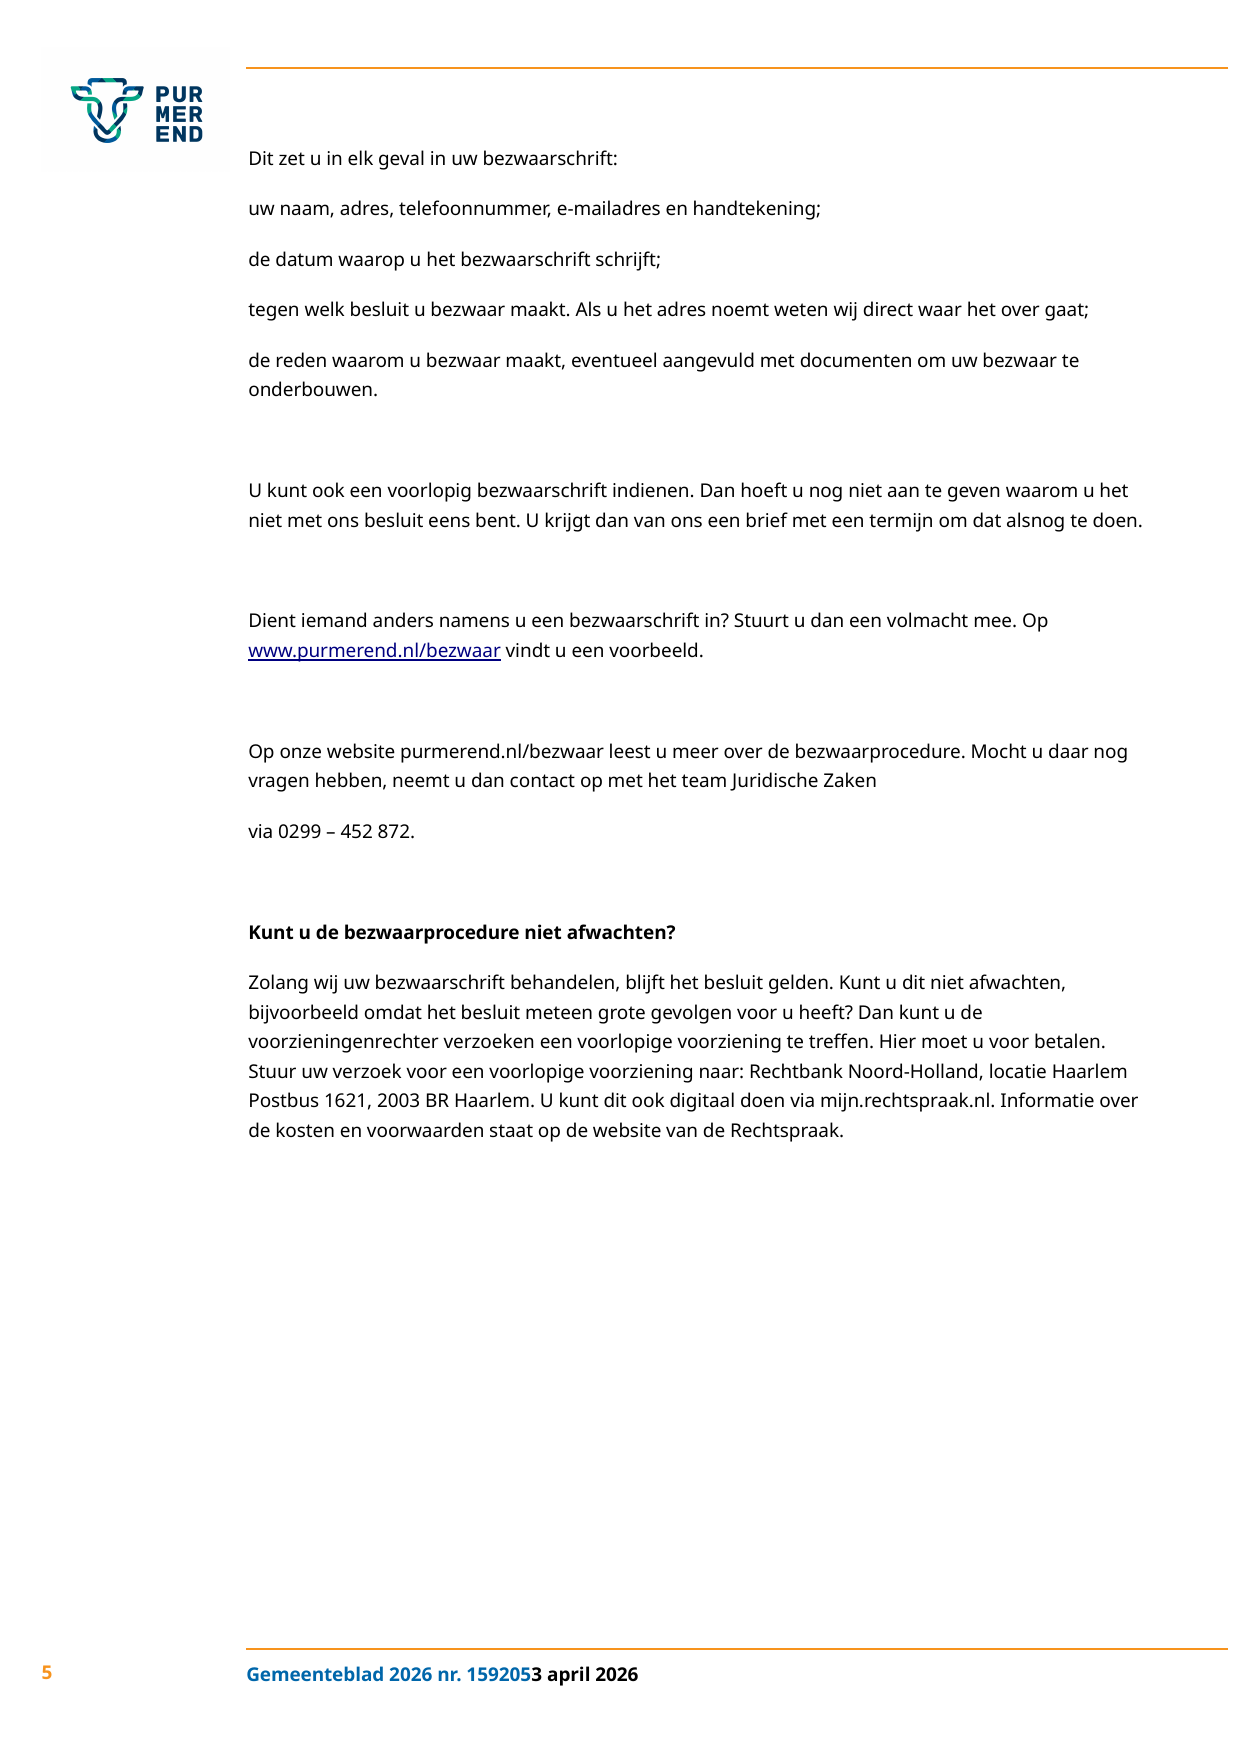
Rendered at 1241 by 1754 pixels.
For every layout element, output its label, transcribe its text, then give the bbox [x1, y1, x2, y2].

text Dient iemand anders namens u een bezwaarschrift in? Stuurt u dan een volmacht mee. Op www.purmerend.nl/bezwaar vindt u een voorbeeld. [248, 608, 1152, 663]
text uw naam, adres, telefoonnummer, e-mailadres en handtekening; [248, 196, 1152, 221]
text Dit zet u in elk geval in uw bezwaarschrift: [248, 145, 1152, 171]
text de reden waarom u bezwaar maakt, eventueel aangevuld met documenten om uw bezwaar te onderbouwen. [248, 347, 1152, 402]
text Zolang wij uw bezwaarschrift behandelen, blijft het besluit gelden. Kunt u dit niet afwachten, bijvoorbeeld omdat het besluit meteen grote gevolgen voor u heeft? Dan kunt u de voorzieningenrechter verzoeken een voorlopige voorziening te treffen. Hier moet u voor betalen. Stuur uw verzoek voor een voorlopige voorziening naar: Rechtbank Noord-Holland, locatie Haarlem Postbus 1621, 2003 BR Haarlem. U kunt dit ook digitaal doen via mijn.rechtspraak.nl. Informatie over de kosten en voorwaarden staat op de website van de Rechtspraak. [248, 969, 1152, 1143]
text tegen welk besluit u bezwaar maakt. Als u het adres noemt weten wij direct waar het over gaat; [248, 296, 1152, 322]
text de datum waarop u het bezwaarschrift schrijft; [248, 246, 1152, 272]
text U kunt ook een voorlopig bezwaarschrift indienen. Dan hoeft u nog niet aan te geven waarom u het niet met ons besluit eens bent. U krijgt dan van ons een brief met een termijn om dat alsnog te doen. [248, 477, 1152, 533]
text via 0299 – 452 872. [248, 818, 1152, 844]
text Op onze website purmerend.nl/bezwaar leest u meer over de bezwaarprocedure. Mocht u daar nog vragen hebben, neemt u dan contact op met het team Juridische Zaken [248, 738, 1152, 793]
picture [41, 47, 231, 172]
text Kunt u de bezwaarprocedure niet afwachten? [248, 919, 1152, 945]
